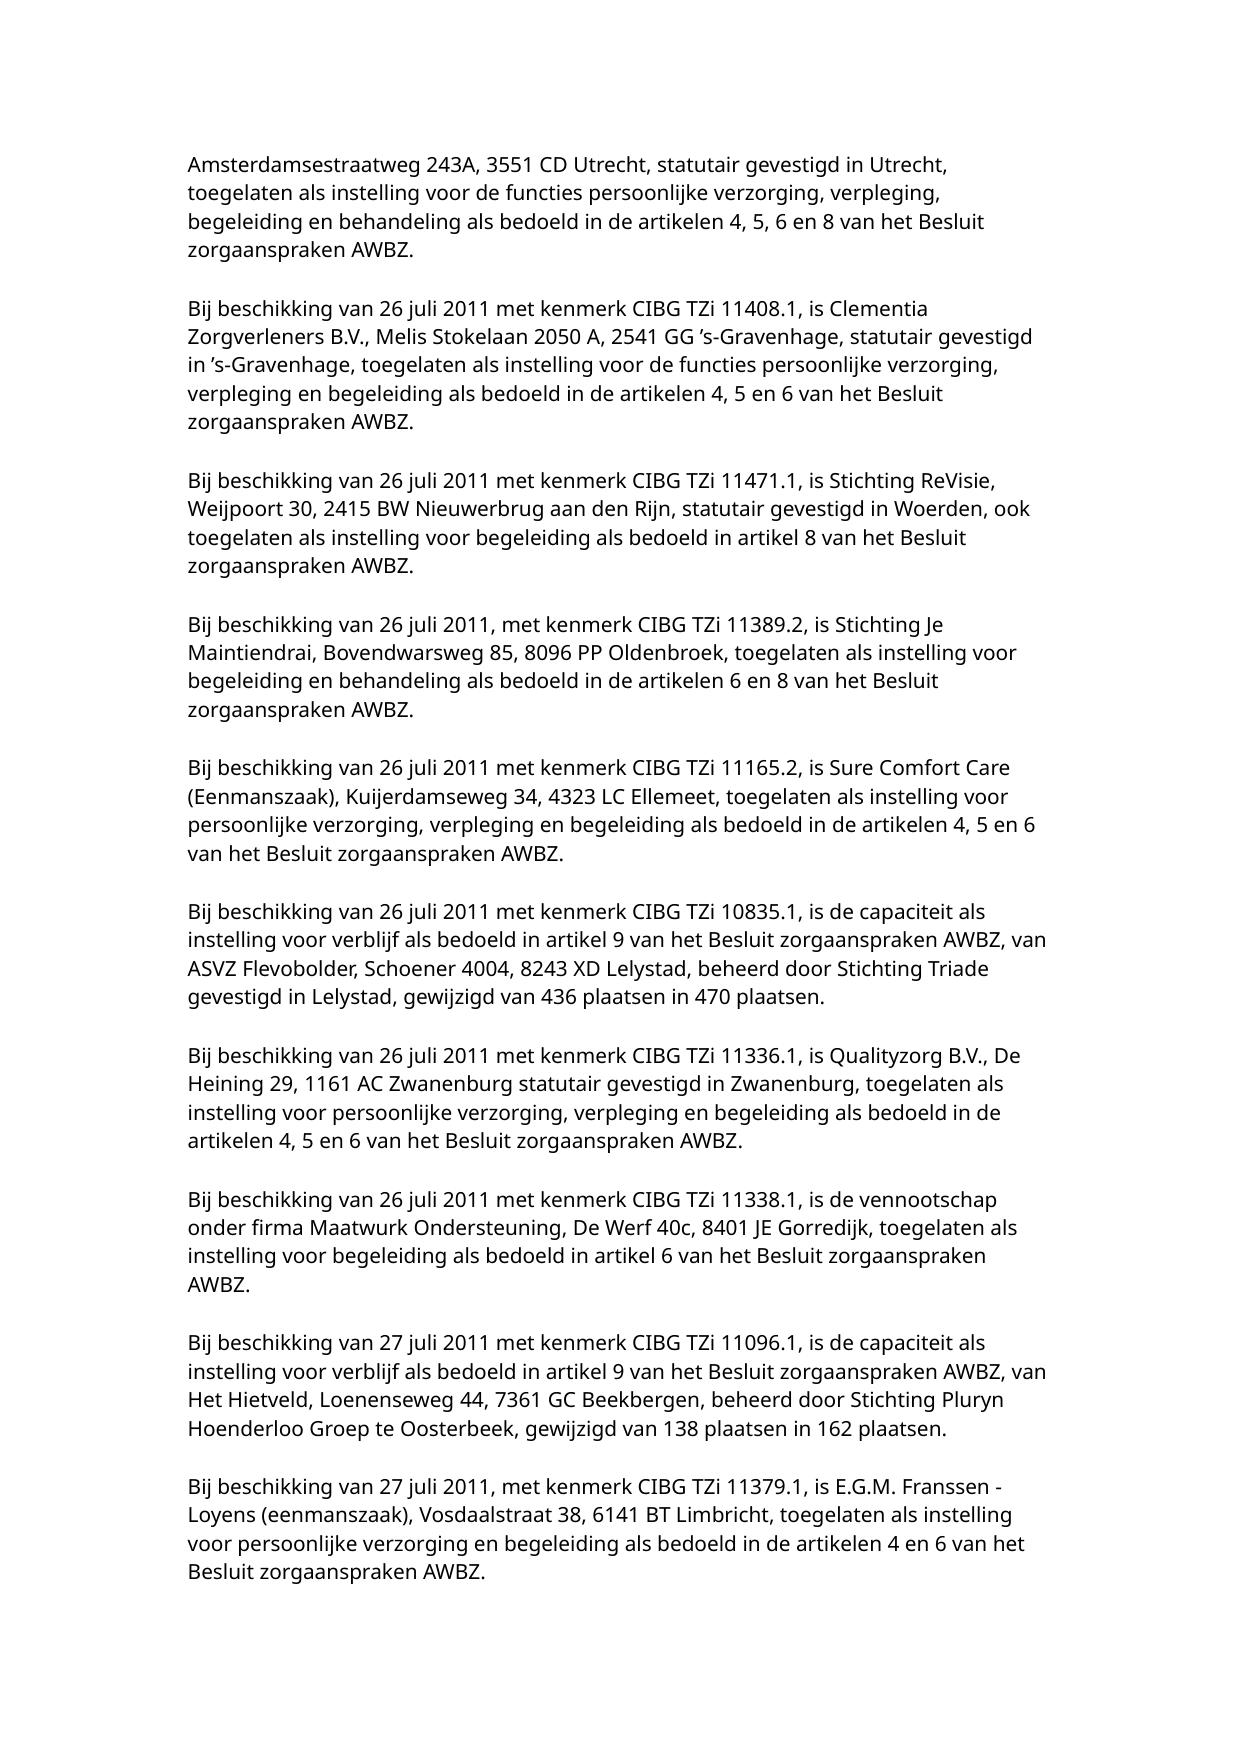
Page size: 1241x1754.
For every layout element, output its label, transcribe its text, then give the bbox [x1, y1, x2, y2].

text Bij beschikking van 27 juli 2011, met kenmerk CIBG TZi 11379.1, is E.G.M. Franssen - Loyens (eenmanszaak), Vosdaalstraat 38, 6141 BT Limbricht, toegelaten als instelling voor persoonlijke verzorging en begeleiding als bedoeld in de artikelen 4 en 6 van het Besluit zorgaanspraken AWBZ. [187, 1472, 1053, 1586]
text Bij beschikking van 26 juli 2011 met kenmerk CIBG TZi 11165.2, is Sure Comfort Care (Eenmanszaak), Kuijerdamseweg 34, 4323 LC Ellemeet, toegelaten als instelling voor persoonlijke verzorging, verpleging en begeleiding als bedoeld in de artikelen 4, 5 en 6 van het Besluit zorgaanspraken AWBZ. [187, 753, 1053, 867]
text Bij beschikking van 26 juli 2011 met kenmerk CIBG TZi 11336.1, is Qualityzorg B.V., De Heining 29, 1161 AC Zwanenburg statutair gevestigd in Zwanenburg, toegelaten als instelling voor persoonlijke verzorging, verpleging en begeleiding als bedoeld in de artikelen 4, 5 en 6 van het Besluit zorgaanspraken AWBZ. [187, 1041, 1053, 1155]
text Bij beschikking van 27 juli 2011 met kenmerk CIBG TZi 11096.1, is de capaciteit als instelling voor verblijf als bedoeld in artikel 9 van het Besluit zorgaanspraken AWBZ, van Het Hietveld, Loenenseweg 44, 7361 GC Beekbergen, beheerd door Stichting Pluryn Hoenderloo Groep te Oosterbeek, gewijzigd van 138 plaatsen in 162 plaatsen. [187, 1328, 1053, 1442]
text Bij beschikking van 26 juli 2011 met kenmerk CIBG TZi 11408.1, is Clementia Zorgverleners B.V., Melis Stokelaan 2050 A, 2541 GG ’s-Gravenhage, statutair gevestigd in ’s-Gravenhage, toegelaten als instelling voor de functies persoonlijke verzorging, verpleging en begeleiding als bedoeld in de artikelen 4, 5 en 6 van het Besluit zorgaanspraken AWBZ. [187, 294, 1053, 436]
text Bij beschikking van 26 juli 2011 met kenmerk CIBG TZi 11471.1, is Stichting ReVisie, Weijpoort 30, 2415 BW Nieuwerbrug aan den Rijn, statutair gevestigd in Woerden, ook toegelaten als instelling voor begeleiding als bedoeld in artikel 8 van het Besluit zorgaanspraken AWBZ. [187, 466, 1053, 580]
text Amsterdamsestraatweg 243A, 3551 CD Utrecht, statutair gevestigd in Utrecht, toegelaten als instelling voor de functies persoonlijke verzorging, verpleging, begeleiding en behandeling als bedoeld in de artikelen 4, 5, 6 en 8 van het Besluit zorgaanspraken AWBZ. [187, 150, 1053, 264]
text Bij beschikking van 26 juli 2011, met kenmerk CIBG TZi 11389.2, is Stichting Je Maintiendrai, Bovendwarsweg 85, 8096 PP Oldenbroek, toegelaten als instelling voor begeleiding en behandeling als bedoeld in de artikelen 6 en 8 van het Besluit zorgaanspraken AWBZ. [187, 610, 1053, 723]
text Bij beschikking van 26 juli 2011 met kenmerk CIBG TZi 10835.1, is de capaciteit als instelling voor verblijf als bedoeld in artikel 9 van het Besluit zorgaanspraken AWBZ, van ASVZ Flevobolder, Schoener 4004, 8243 XD Lelystad, beheerd door Stichting Triade gevestigd in Lelystad, gewijzigd van 436 plaatsen in 470 plaatsen. [187, 897, 1053, 1011]
text Bij beschikking van 26 juli 2011 met kenmerk CIBG TZi 11338.1, is de vennootschap onder firma Maatwurk Ondersteuning, De Werf 40c, 8401 JE Gorredijk, toegelaten als instelling voor begeleiding als bedoeld in artikel 6 van het Besluit zorgaanspraken AWBZ. [187, 1185, 1053, 1298]
